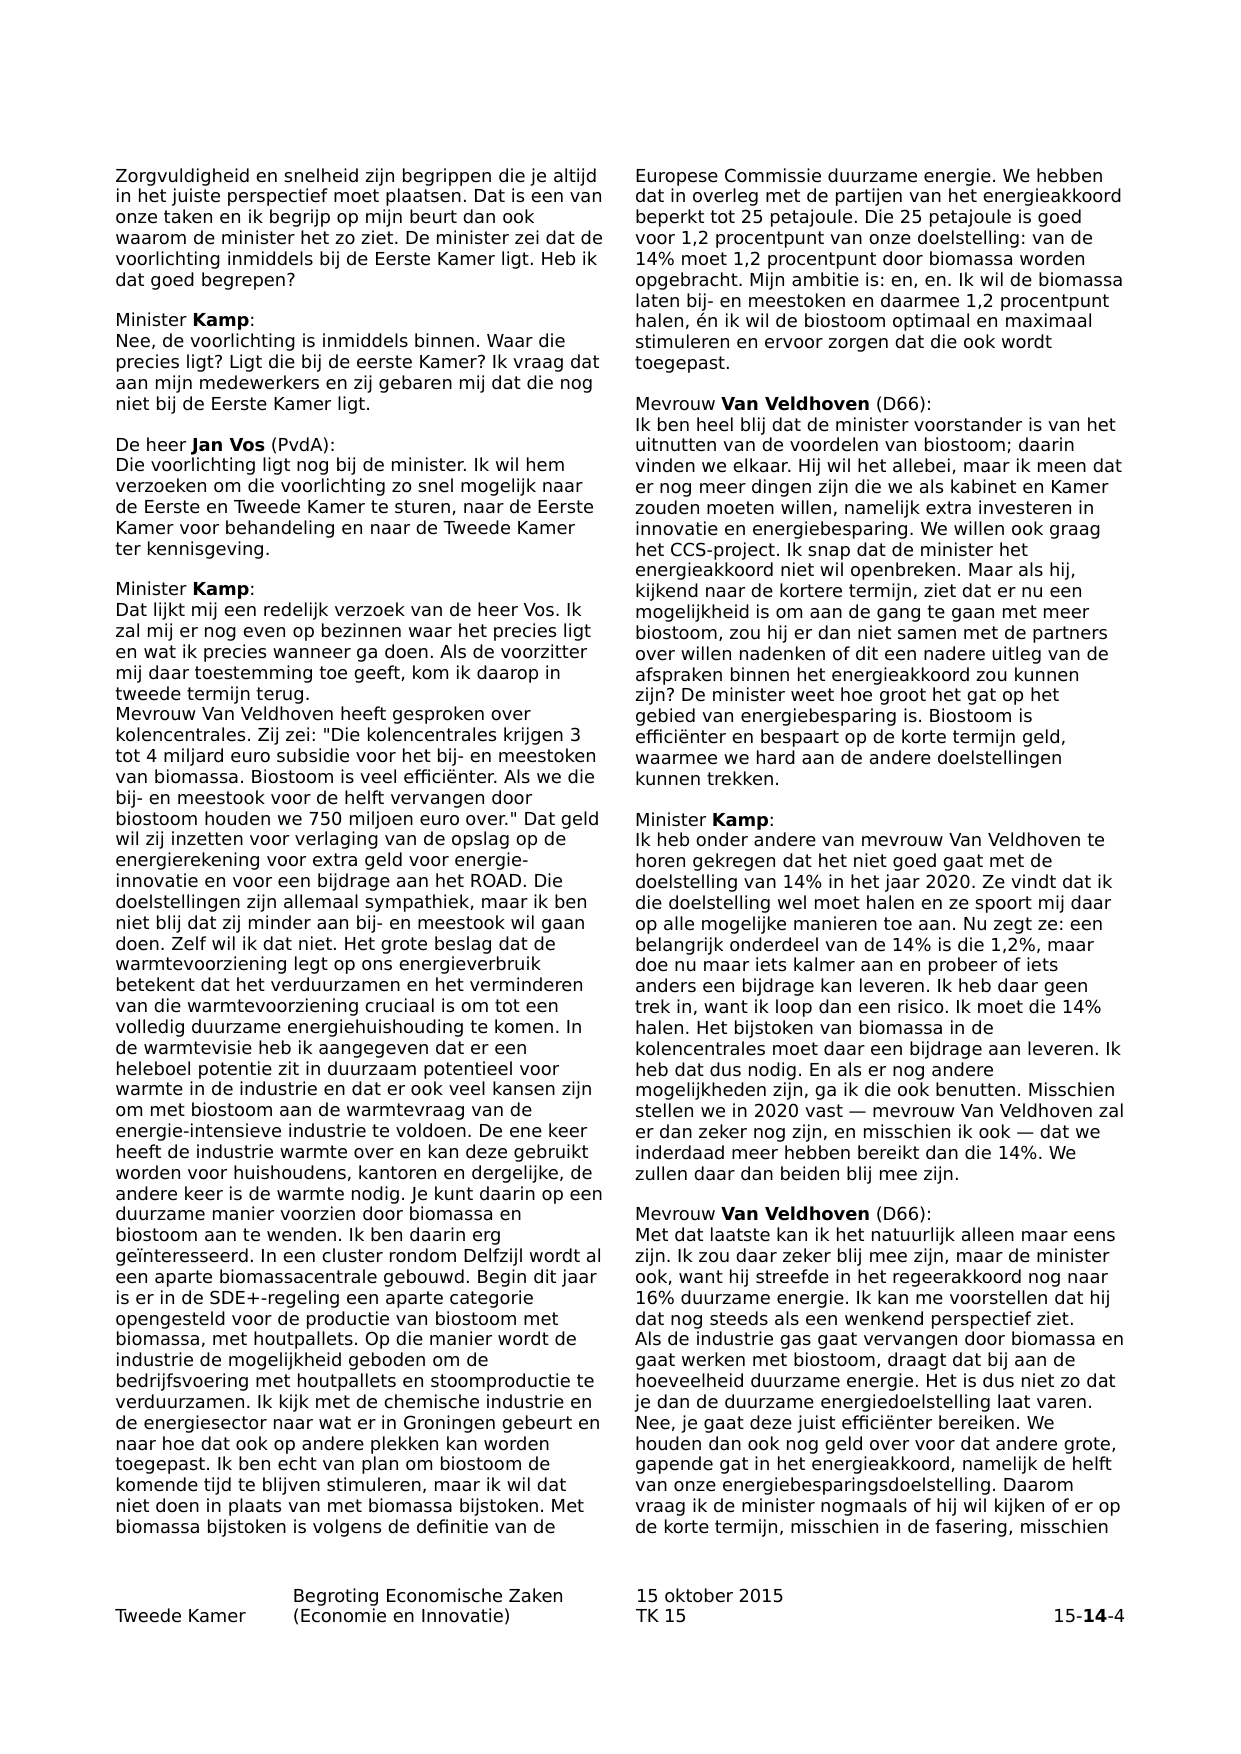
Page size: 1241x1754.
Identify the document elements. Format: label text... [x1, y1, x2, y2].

text Ik heb onder andere van mevrouw Van Veldhoven te horen gekregen dat het niet goed gaat met de doelstelling van 14% in het jaar 2020. Ze vindt dat ik die doelstelling wel moet halen en ze spoort mij daar op alle mogelijke manieren toe aan. Nu zegt ze: een belangrijk onderdeel van de 14% is die 1,2%, maar doe nu maar iets kalmer aan en probeer of iets anders een bijdrage kan leveren. Ik heb daar geen trek in, want ik loop dan een risico. Ik moet die 14% halen. Het bijstoken van biomassa in de kolencentrales moet daar een bijdrage aan leveren. Ik heb dat dus nodig. En als er nog andere mogelijkheden zijn, ga ik die ook benutten. Misschien stellen we in 2020 vast — mevrouw Van Veldhoven zal er dan zeker nog zijn, en misschien ik ook — dat we inderdaad meer hebben bereikt dan die 14%. We zullen daar dan beiden blij mee zijn. [635, 830, 1125, 1184]
text Als de industrie gas gaat vervangen door biomassa en gaat werken met biostoom, draagt dat bij aan de hoeveelheid duurzame energie. Het is dus niet zo dat je dan de duurzame energiedoelstelling laat varen. Nee, je gaat deze juist efficiënter bereiken. We houden dan ook nog geld over voor dat andere grote, gapende gat in het energieakkoord, namelijk de helft van onze energiebesparingsdoelstelling. Daarom vraag ik de minister nogmaals of hij wil kijken of er op de korte termijn, misschien in de fasering, misschien [635, 1329, 1125, 1537]
text Mevrouw Van Veldhoven heeft gesproken over kolencentrales. Zij zei: "Die kolencentrales krijgen 3 tot 4 miljard euro subsidie voor het bij- en meestoken van biomassa. Biostoom is veel efficiënter. Als we die bij- en meestook voor de helft vervangen door biostoom houden we 750 miljoen euro over." Dat geld wil zij inzetten voor verlaging van de opslag op de energierekening voor extra geld voor energie-innovatie en voor een bijdrage aan het ROAD. Die doelstellingen zijn allemaal sympathiek, maar ik ben niet blij dat zij minder aan bij- en meestook wil gaan doen. Zelf wil ik dat niet. Het grote beslag dat de warmtevoorziening legt op ons energieverbruik betekent dat het verduurzamen en het verminderen van die warmtevoorziening cruciaal is om tot een volledig duurzame energiehuishouding te komen. In de warmtevisie heb ik aangegeven dat er een heleboel potentie zit in duurzaam potentieel voor warmte in de industrie en dat er ook veel kansen zijn om met biostoom aan de warmtevraag van de energie-intensieve industrie te voldoen. De ene keer heeft de industrie warmte over en kan deze gebruikt worden voor huishoudens, kantoren en dergelijke, de andere keer is de warmte nodig. Je kunt daarin op een duurzame manier voorzien door biomassa en biostoom aan te wenden. Ik ben daarin erg geïnteresseerd. In een cluster rondom Delfzijl wordt al een aparte biomassacentrale gebouwd. Begin dit jaar is er in de SDE+-regeling een aparte categorie opengesteld voor de productie van biostoom met biomassa, met houtpallets. Op die manier wordt de industrie de mogelijkheid geboden om de bedrijfsvoering met houtpallets en stoomproductie te verduurzamen. Ik kijk met de chemische industrie en de energiesector naar wat er in Groningen gebeurt en naar hoe dat ook op andere plekken kan worden toegepast. Ik ben echt van plan om biostoom de komende tijd te blijven stimuleren, maar ik wil dat niet doen in plaats van met biomassa bijstoken. Met biomassa bijstoken is volgens de definitie van de [115, 704, 605, 1537]
text Ik ben heel blij dat de minister voorstander is van het uitnutten van de voordelen van biostoom; daarin vinden we elkaar. Hij wil het allebei, maar ik meen dat er nog meer dingen zijn die we als kabinet en Kamer zouden moeten willen, namelijk extra investeren in innovatie en energiebesparing. We willen ook graag het CCS-project. Ik snap dat de minister het energieakkoord niet wil openbreken. Maar als hij, kijkend naar de kortere termijn, ziet dat er nu een mogelijkheid is om aan de gang te gaan met meer biostoom, zou hij er dan niet samen met de partners over willen nadenken of dit een nadere uitleg van de afspraken binnen het energieakkoord zou kunnen zijn? De minister weet hoe groot het gat op het gebied van energiebesparing is. Biostoom is efficiënter en bespaart op de korte termijn geld, waarmee we hard aan de andere doelstellingen kunnen trekken. [635, 414, 1125, 789]
text Met dat laatste kan ik het natuurlijk alleen maar eens zijn. Ik zou daar zeker blij mee zijn, maar de minister ook, want hij streefde in het regeerakkoord nog naar 16% duurzame energie. Ik kan me voorstellen dat hij dat nog steeds als een wenkend perspectief ziet. [635, 1225, 1125, 1329]
text Europese Commissie duurzame energie. We hebben dat in overleg met de partijen van het energieakkoord beperkt tot 25 petajoule. Die 25 petajoule is goed voor 1,2 procentpunt van onze doelstelling: van de 14% moet 1,2 procentpunt door biomassa worden opgebracht. Mijn ambitie is: en, en. Ik wil de biomassa laten bij- en meestoken en daarmee 1,2 procentpunt halen, én ik wil de biostoom optimaal en maximaal stimuleren en ervoor zorgen dat die ook wordt toegepast. [635, 165, 1125, 374]
text Minister Kamp: [115, 579, 605, 600]
text Dat lijkt mij een redelijk verzoek van de heer Vos. Ik zal mij er nog even op bezinnen waar het precies ligt en wat ik precies wanneer ga doen. Als de voorzitter mij daar toestemming toe geeft, kom ik daarop in tweede termijn terug. [115, 600, 605, 704]
text Mevrouw Van Veldhoven (D66): [635, 1204, 1125, 1225]
text Zorgvuldigheid en snelheid zijn begrippen die je altijd in het juiste perspectief moet plaatsen. Dat is een van onze taken en ik begrijp op mijn beurt dan ook waarom de minister het zo ziet. De minister zei dat de voorlichting inmiddels bij de Eerste Kamer ligt. Heb ik dat goed begrepen? [115, 165, 605, 290]
text Mevrouw Van Veldhoven (D66): [635, 394, 1125, 414]
text Minister Kamp: [115, 310, 605, 331]
text Nee, de voorlichting is inmiddels binnen. Waar die precies ligt? Ligt die bij de eerste Kamer? Ik vraag dat aan mijn medewerkers en zij gebaren mij dat die nog niet bij de Eerste Kamer ligt. [115, 331, 605, 414]
text Die voorlichting ligt nog bij de minister. Ik wil hem verzoeken om die voorlichting zo snel mogelijk naar de Eerste en Tweede Kamer te sturen, naar de Eerste Kamer voor behandeling en naar de Tweede Kamer ter kennisgeving. [115, 455, 605, 559]
text De heer Jan Vos (PvdA): [115, 434, 605, 455]
text Minister Kamp: [635, 809, 1125, 830]
